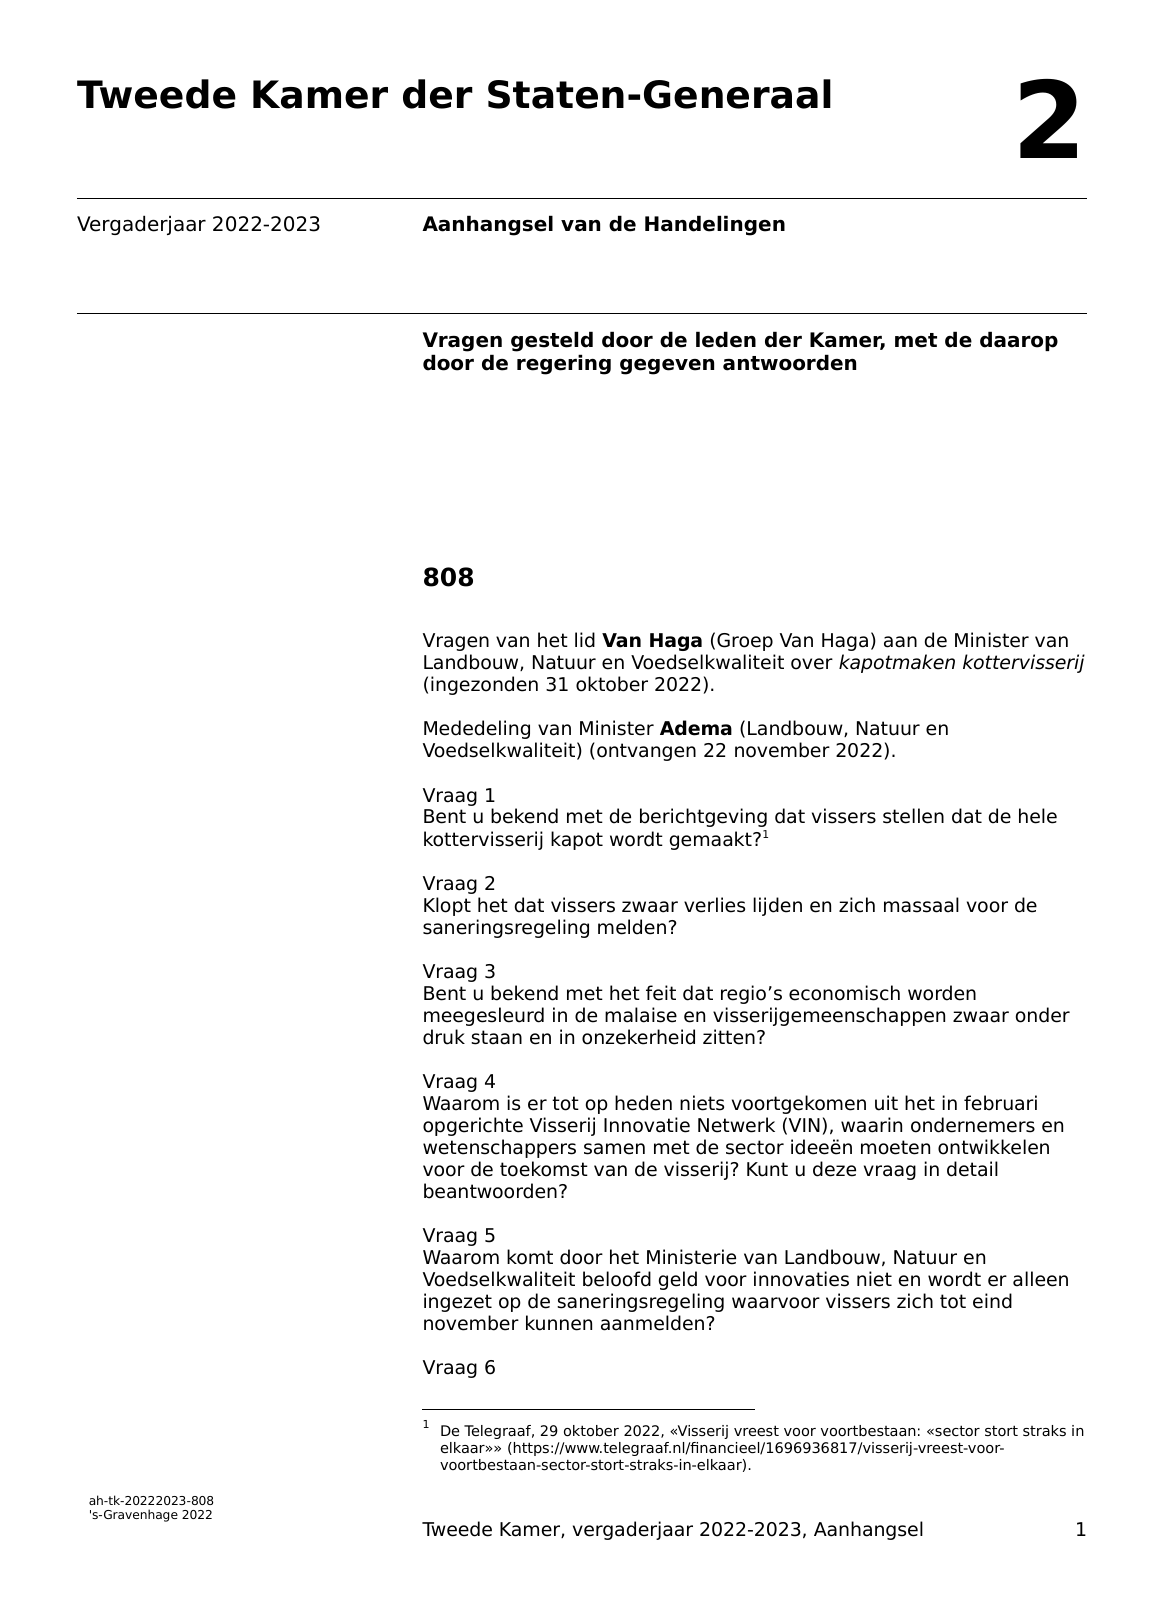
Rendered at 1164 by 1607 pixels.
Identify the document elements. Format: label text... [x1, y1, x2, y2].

table_cell Vergaderjaar 2022-2023 [77, 199, 422, 313]
text 's-Gravenhage 2022 [88, 1508, 323, 1522]
text De Telegraaf, 29 oktober 2022, «Visserij vreest voor voortbestaan: «sector stort straks in elkaar»» (https://www.telegraaf.nl/financieel/1696936817/visserij-vreest-voor-voortbestaan-sector-stort-straks-in-elkaar). [422, 1418, 1087, 1474]
text Klopt het dat vissers zwaar verlies lijden en zich massaal voor de saneringsregeling melden? [422, 894, 1087, 938]
text Vraag 6 [422, 1357, 1087, 1379]
table_cell Vragen gesteld door de leden der Kamer, met de daarop door de regering gegeven antwoorden [422, 314, 1087, 375]
table_header 2 [886, 59, 1087, 198]
text 808 [422, 563, 1087, 592]
text Vraag 2 [422, 873, 1087, 894]
text Bent u bekend met de berichtgeving dat vissers stellen dat de hele kottervisserij kapot wordt gemaakt? [422, 806, 1087, 850]
text ah-tk-20222023-808 [88, 1494, 323, 1508]
text Vragen van het lid Van Haga (Groep Van Haga) aan de Minister van Landbouw, Natuur en Voedselkwaliteit over kapotmaken kottervisserij (ingezonden 31 oktober 2022). [422, 630, 1087, 696]
text Mededeling van Minister Adema (Landbouw, Natuur en Voedselkwaliteit) (ontvangen 22 november 2022). [422, 718, 1087, 762]
table_cell Aanhangsel van de Handelingen [422, 199, 1087, 313]
text Waarom is er tot op heden niets voortgekomen uit het in februari opgerichte Visserij Innovatie Netwerk (VIN), waarin ondernemers en wetenschappers samen met de sector ideeën moeten ontwikkelen voor de toekomst van de visserij? Kunt u deze vraag in detail beantwoorden? [422, 1093, 1087, 1203]
text Bent u bekend met het feit dat regio’s economisch worden meegesleurd in de malaise en visserijgemeenschappen zwaar onder druk staan en in onzekerheid zitten? [422, 983, 1087, 1049]
text Vraag 5 [422, 1225, 1087, 1247]
table_header Tweede Kamer der Staten-Generaal [77, 59, 886, 198]
text Vraag 4 [422, 1071, 1087, 1093]
text Waarom komt door het Ministerie van Landbouw, Natuur en Voedselkwaliteit beloofd geld voor innovaties niet en wordt er alleen ingezet op de saneringsregeling waarvoor vissers zich tot eind november kunnen aanmelden? [422, 1247, 1087, 1335]
table_cell [77, 314, 422, 375]
text Vraag 3 [422, 961, 1087, 983]
text Vraag 1 [422, 784, 1087, 806]
